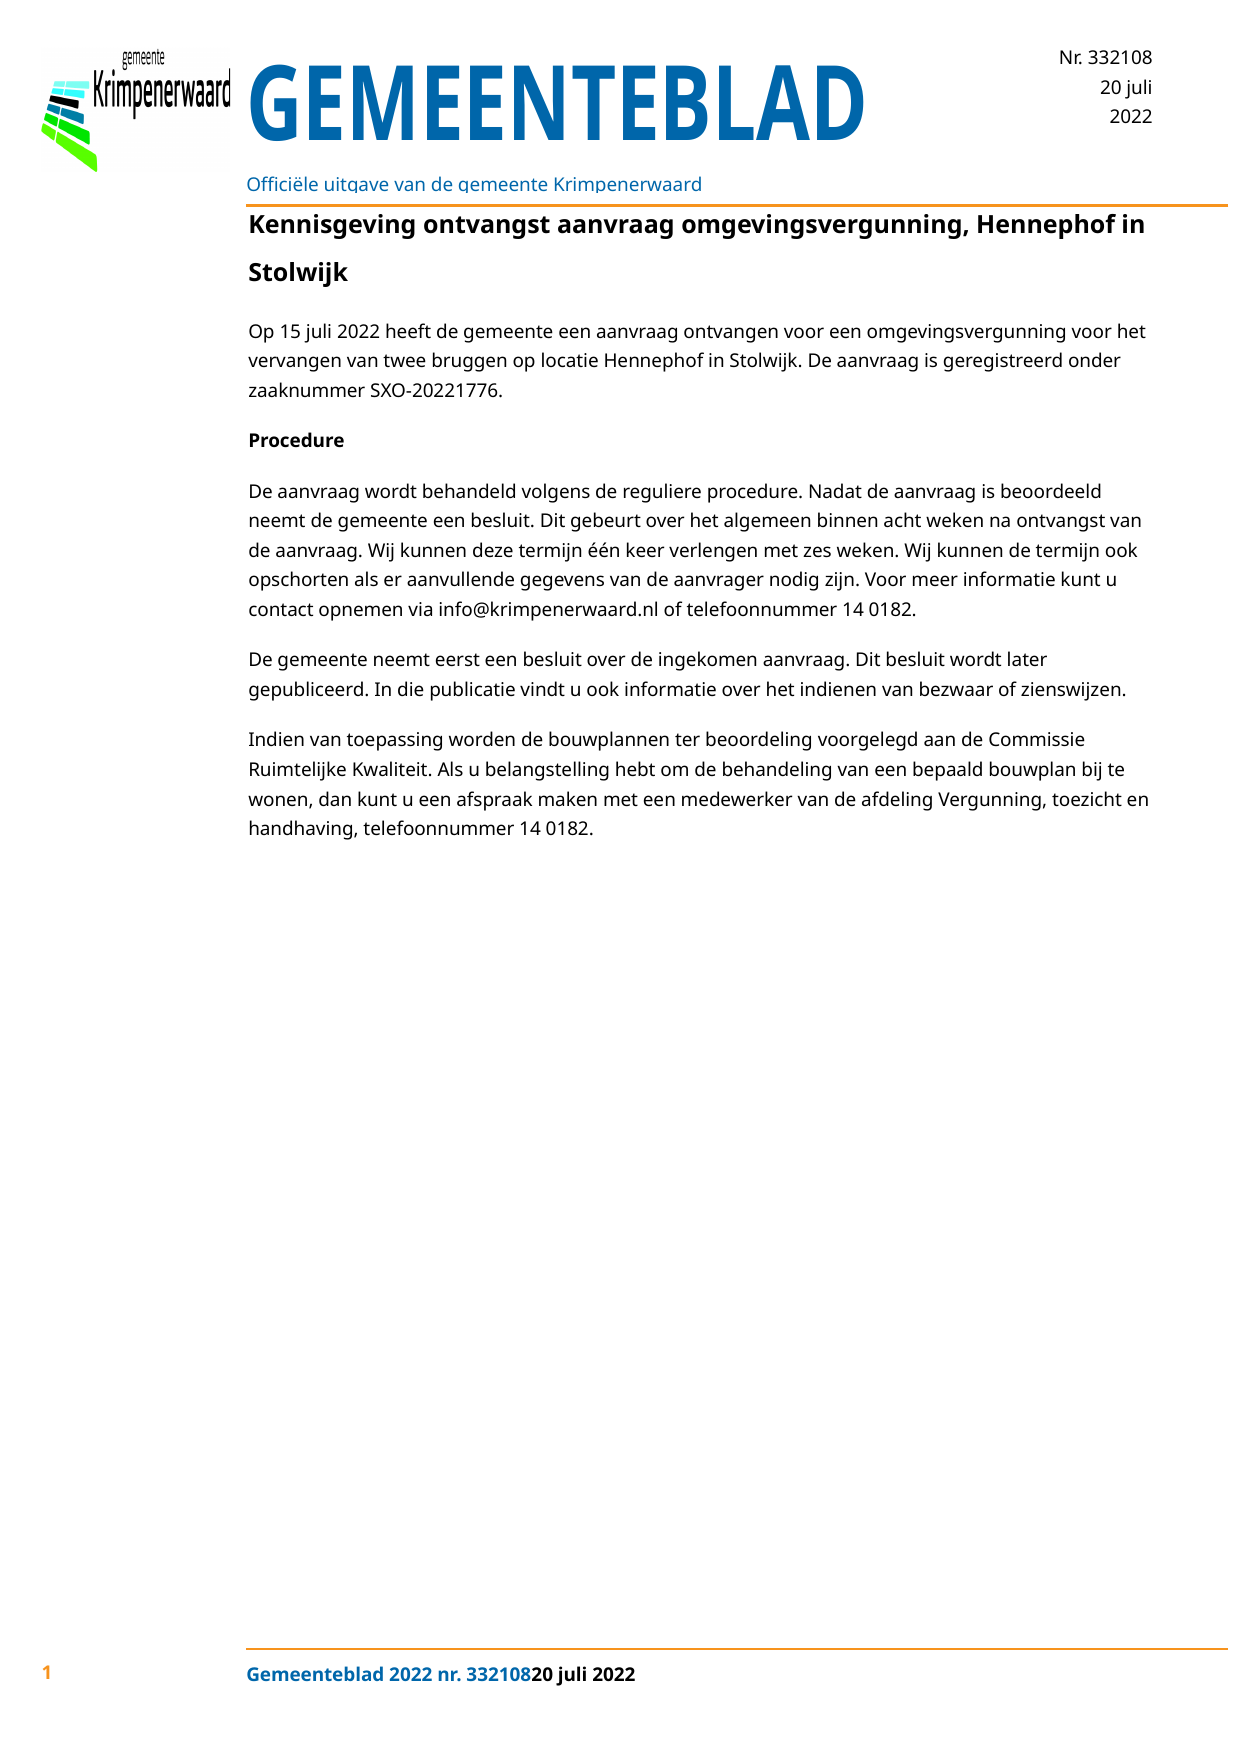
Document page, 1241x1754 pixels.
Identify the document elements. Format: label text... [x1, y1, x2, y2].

text Indien van toepassing worden de bouwplannen ter beoordeling voorgelegd aan de Commissie Ruimtelijke Kwaliteit. Als u belangstelling hebt om de behandeling van een bepaald bouwplan bij te wonen, dan kunt u een afspraak maken met een medewerker van de afdeling Vergunning, toezicht en handhaving, telefoonnummer 14 0182. [248, 727, 1152, 841]
text Kennisgeving ontvangst aanvraag omgevingsvergunning, Hennephof in Stolwijk [248, 207, 1152, 288]
text Procedure [248, 427, 1152, 453]
text De gemeente neemt eerst een besluit over de ingekomen aanvraag. Dit besluit wordt later gepubliceerd. In die publicatie vindt u ook informatie over het indienen van bezwaar of zienswijzen. [248, 647, 1152, 702]
text Op 15 juli 2022 heeft de gemeente een aanvraag ontvangen voor een omgevingsvergunning voor het vervangen van twee bruggen op locatie Hennephof in Stolwijk. De aanvraag is geregistreerd onder zaaknummer SXO-20221776. [248, 318, 1152, 403]
picture [41, 47, 231, 172]
text De aanvraag wordt behandeld volgens de reguliere procedure. Nadat de aanvraag is beoordeeld neemt de gemeente een besluit. Dit gebeurt over het algemeen binnen acht weken na ontvangst van de aanvraag. Wij kunnen deze termijn één keer verlengen met zes weken. Wij kunnen de termijn ook opschorten als er aanvullende gegevens van de aanvrager nodig zijn. Voor meer informatie kunt u contact opnemen via info@krimpenerwaard.nl of telefoonnummer 14 0182. [248, 478, 1152, 622]
